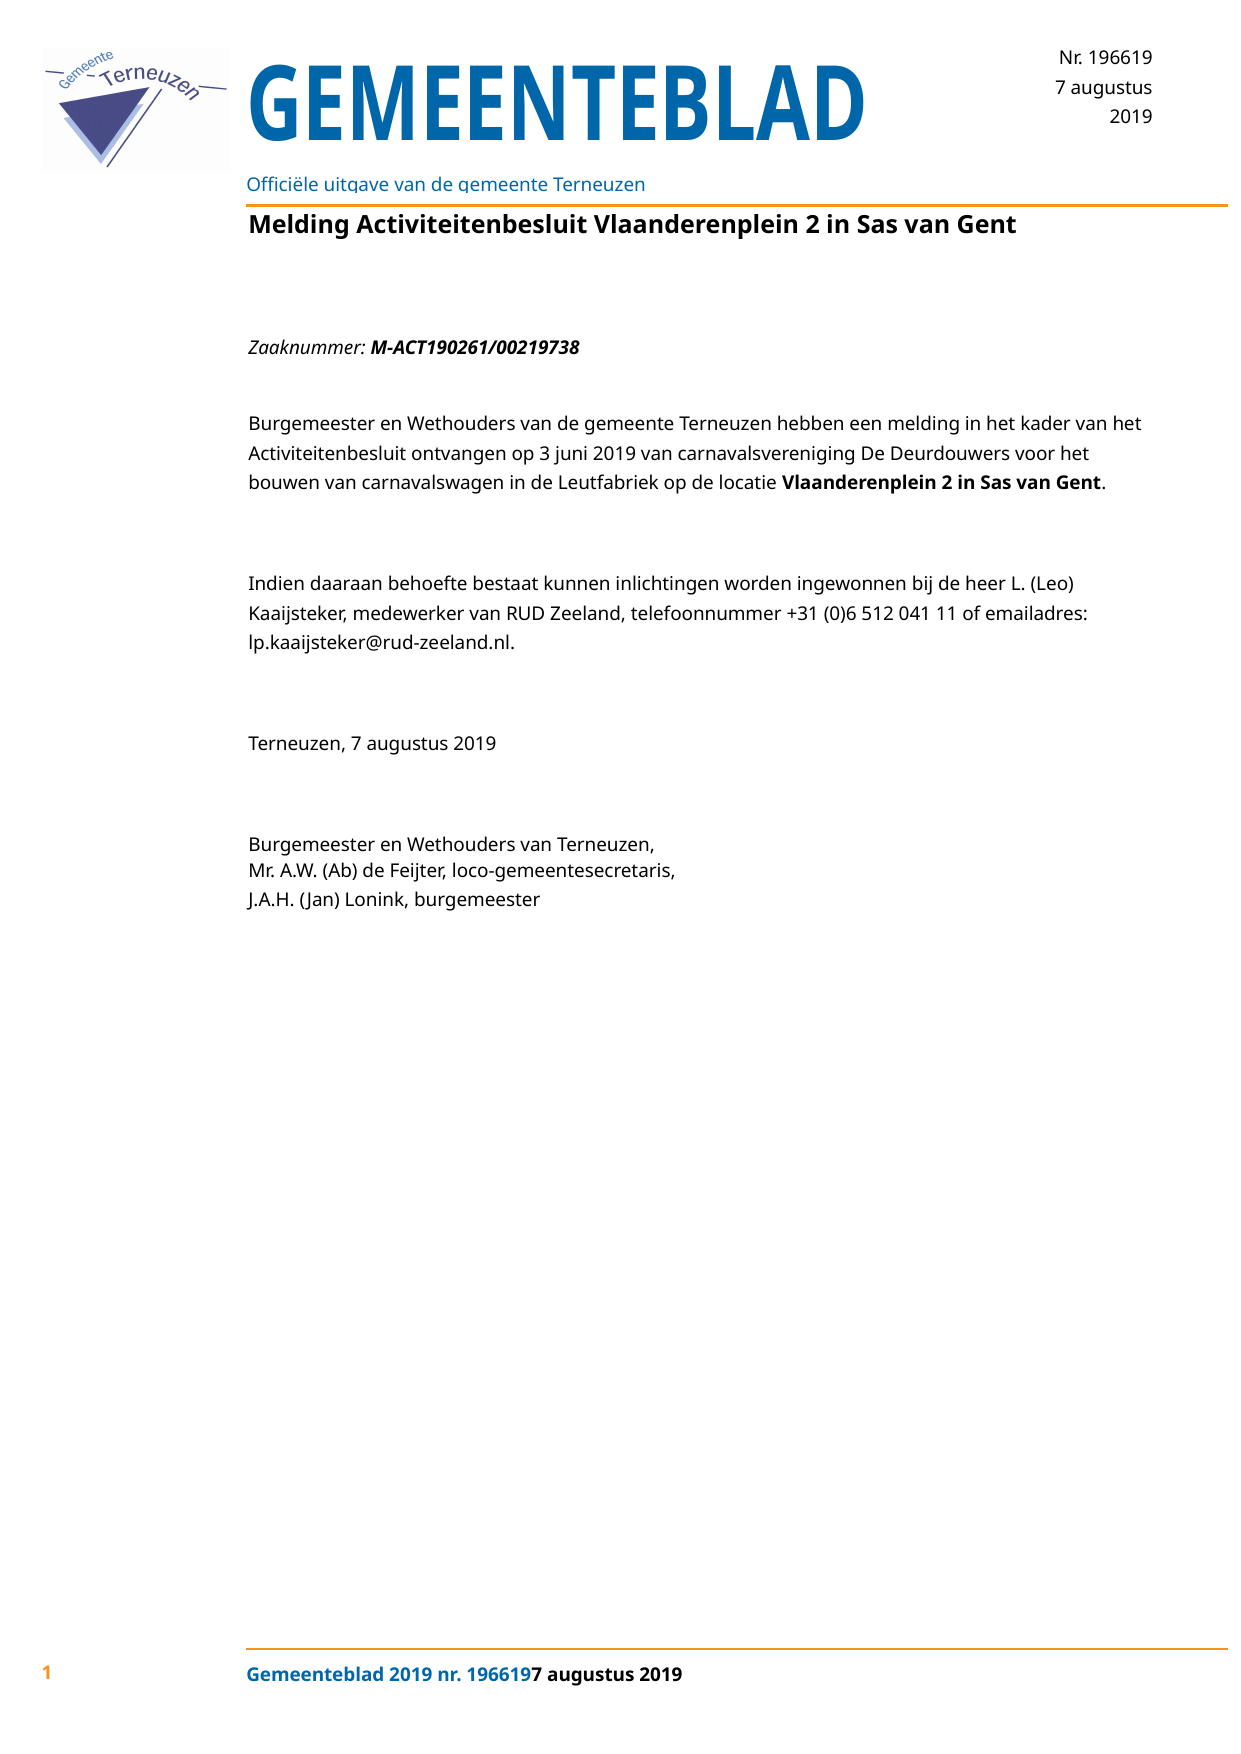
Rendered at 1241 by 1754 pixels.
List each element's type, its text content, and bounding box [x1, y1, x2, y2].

table_cell [700, 1023, 1152, 1049]
table_header Burgemeester en Wethouders van Terneuzen, [248, 831, 1152, 857]
picture [41, 47, 231, 172]
table_cell [248, 997, 1152, 1023]
table_cell [700, 972, 1152, 997]
table_cell [700, 857, 1152, 972]
text Indien daaraan behoefte bestaat kunnen inlichtingen worden ingewonnen bij de heer L. (Leo) Kaaijsteker, medewerker van RUD Zeeland, telefoonnummer +31 (0)6 512 041 11 of emailadres: lp.kaaijsteker@rud-zeeland.nl. [248, 570, 1152, 655]
text Burgemeester en Wethouders van de gemeente Terneuzen hebben een melding in het kader van het Activiteitenbesluit ontvangen op 3 juni 2019 van carnavalsvereniging De Deurdouwers voor het bouwen van carnavalswagen in de Leutfabriek op de locatie Vlaanderenplein 2 in Sas van Gent. [248, 410, 1152, 495]
text Melding Activiteitenbesluit Vlaanderenplein 2 in Sas van Gent [248, 207, 1152, 241]
table_cell [248, 972, 700, 997]
table_cell Mr. A.W. (Ab) de Feijter, loco-gemeentesecretaris, J.A.H. (Jan) Lonink, burgemeester [248, 857, 700, 972]
text Terneuzen, 7 augustus 2019 [248, 730, 1152, 756]
text Zaaknummer: M-ACT190261/00219738 [248, 334, 1152, 360]
table_cell [248, 1023, 700, 1049]
